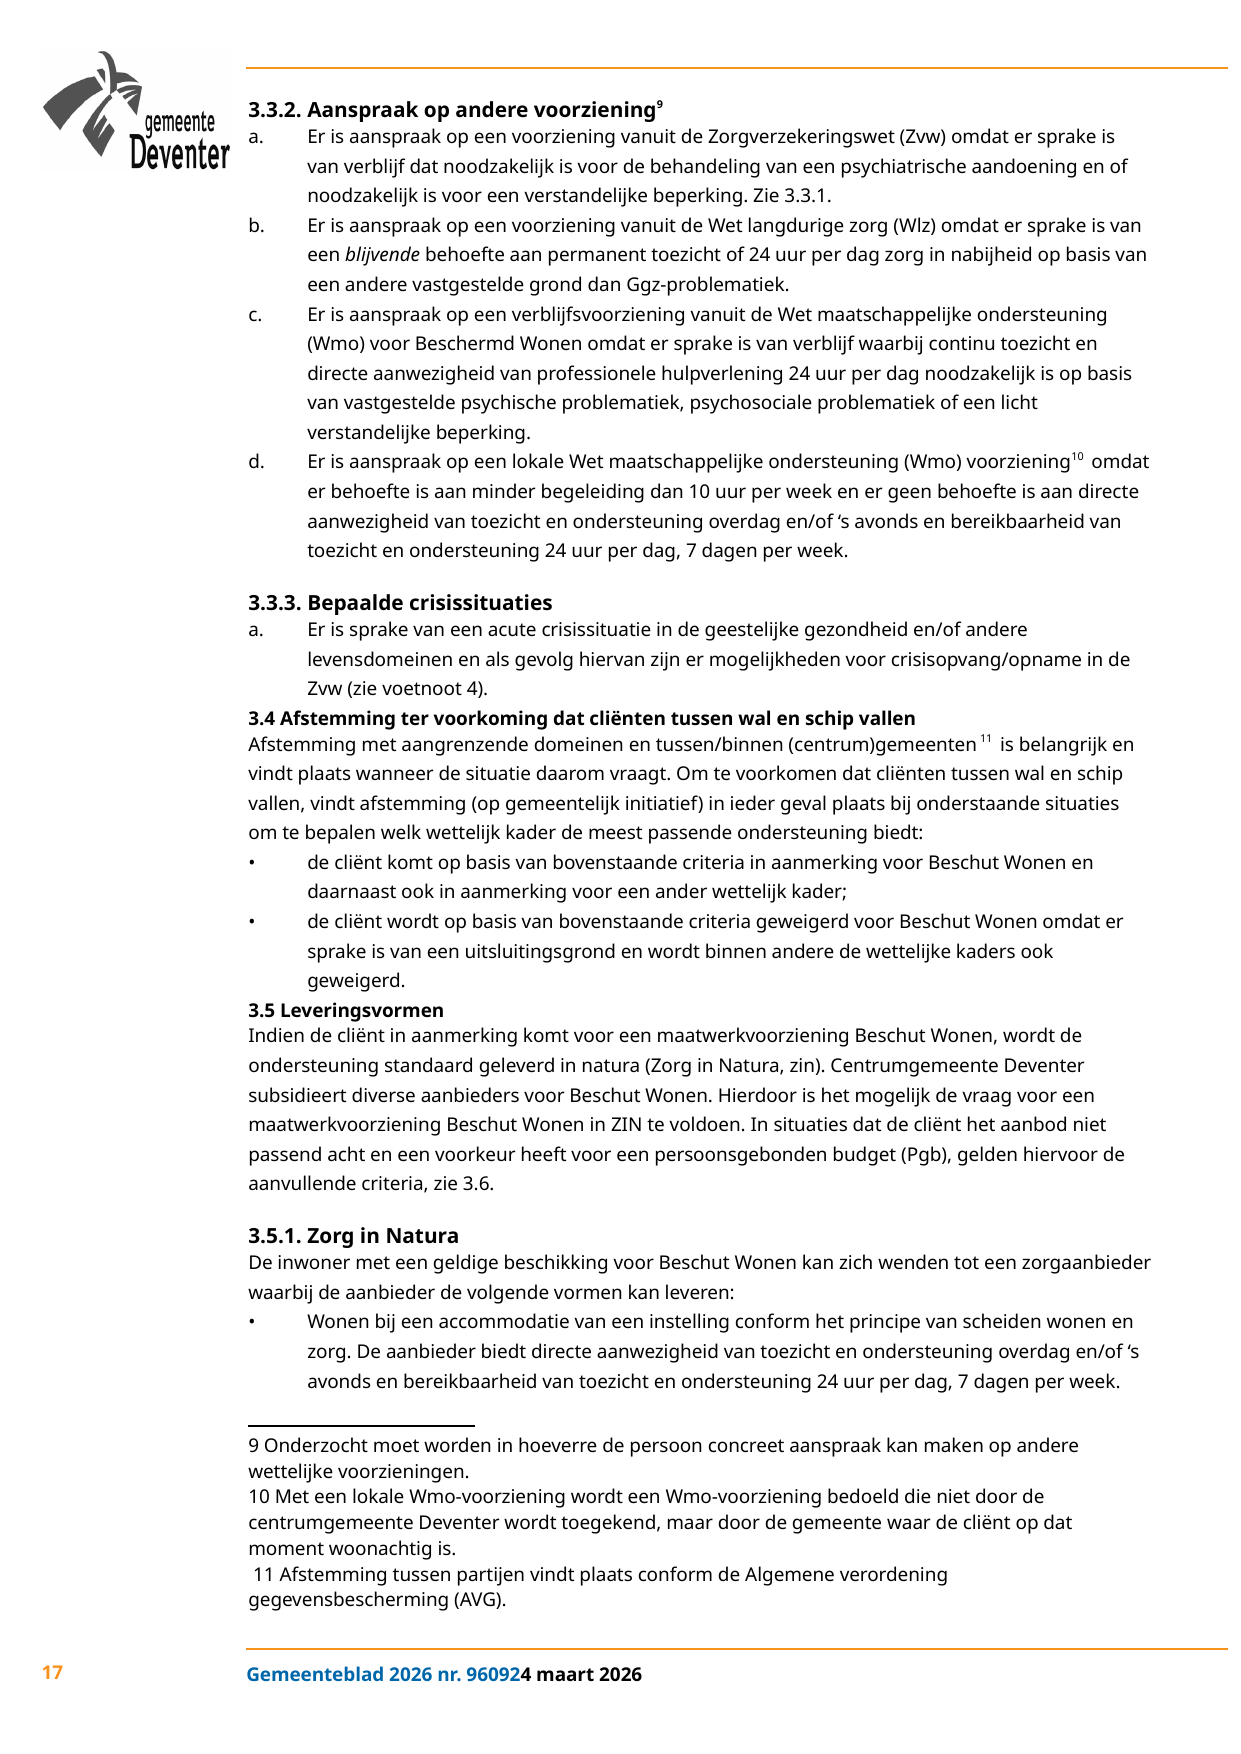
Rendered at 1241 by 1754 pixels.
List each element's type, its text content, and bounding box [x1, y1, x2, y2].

list Met een lokale Wmo-voorziening wordt een Wmo-voorziening bedoeld die niet door de centrumgemeente Deventer wordt toegekend, maar door de gemeente waar de cliënt op dat moment woonachtig is. [248, 1483, 1152, 1561]
list Er is aanspraak op een voorziening vanuit de Wet langdurige zorg (Wlz) omdat er sprake is van een blijvende behoefte aan permanent toezicht of 24 uur per dag zorg in nabijheid op basis van een andere vastgestelde grond dan Ggz-problematiek. [248, 212, 1152, 297]
text 3.4 Afstemming ter voorkoming dat cliënten tussen wal en schip vallen [248, 705, 1152, 731]
text 3.5 Leveringsvormen [248, 997, 1152, 1023]
text Afstemming met aangrenzende domeinen en tussen/binnen (centrum)gemeenten is belangrijk en vindt plaats wanneer de situatie daarom vraagt. Om te voorkomen dat cliënten tussen wal en schip vallen, vindt afstemming (op gemeentelijk initiatief) in ieder geval plaats bij onderstaande situaties om te bepalen welk wettelijk kader de meest passende ondersteuning biedt: [248, 731, 1152, 845]
list Er is aanspraak op een lokale Wet maatschappelijke ondersteuning (Wmo) voorziening omdat er behoefte is aan minder begeleiding dan 10 uur per week en er geen behoefte is aan directe aanwezigheid van toezicht en ondersteuning overdag en/of ‘s avonds en bereikbaarheid van toezicht en ondersteuning 24 uur per dag, 7 dagen per week. [248, 449, 1152, 563]
list de cliënt komt op basis van bovenstaande criteria in aanmerking voor Beschut Wonen en daarnaast ook in aanmerking voor een ander wettelijk kader; [248, 849, 1152, 904]
text 3.3.2. Aanspraak op andere voorziening [248, 95, 1152, 123]
list Er is aanspraak op een voorziening vanuit de Zorgverzekeringswet (Zvw) omdat er sprake is van verblijf dat noodzakelijk is voor de behandeling van een psychiatrische aandoening en of noodzakelijk is voor een verstandelijke beperking. Zie 3.3.1. [248, 123, 1152, 208]
list Er is aanspraak op een verblijfsvoorziening vanuit de Wet maatschappelijke ondersteuning (Wmo) voor Beschermd Wonen omdat er sprake is van verblijf waarbij continu toezicht en directe aanwezigheid van professionele hulpverlening 24 uur per dag noodzakelijk is op basis van vastgestelde psychische problematiek, psychosociale problematiek of een licht verstandelijke beperking. [248, 301, 1152, 445]
text Afstemming tussen partijen vindt plaats conform de Algemene verordening gegevensbescherming (AVG). [248, 1561, 1152, 1612]
picture [41, 47, 231, 172]
text De inwoner met een geldige beschikking voor Beschut Wonen kan zich wenden tot een zorgaanbieder waarbij de aanbieder de volgende vormen kan leveren: [248, 1249, 1152, 1305]
text 3.5.1. Zorg in Natura [248, 1221, 1152, 1249]
text Onderzocht moet worden in hoeverre de persoon concreet aanspraak kan maken op andere wettelijke voorzieningen. [248, 1432, 1152, 1483]
list Er is sprake van een acute crisissituatie in de geestelijke gezondheid en/of andere levensdomeinen en als gevolg hiervan zijn er mogelijkheden voor crisisopvang/opname in de Zvw (zie voetnoot 4). [248, 616, 1152, 701]
text Indien de cliënt in aanmerking komt voor een maatwerkvoorziening Beschut Wonen, wordt de ondersteuning standaard geleverd in natura (Zorg in Natura, zin). Centrumgemeente Deventer subsidieert diverse aanbieders voor Beschut Wonen. Hierdoor is het mogelijk de vraag voor een maatwerkvoorziening Beschut Wonen in ZIN te voldoen. In situaties dat de cliënt het aanbod niet passend acht en een voorkeur heeft voor een persoonsgebonden budget (Pgb), gelden hiervoor de aanvullende criteria, zie 3.6. [248, 1023, 1152, 1196]
list de cliënt wordt op basis van bovenstaande criteria geweigerd voor Beschut Wonen omdat er sprake is van een uitsluitingsgrond en wordt binnen andere de wettelijke kaders ook geweigerd. [248, 908, 1152, 993]
list Wonen bij een accommodatie van een instelling conform het principe van scheiden wonen en zorg. De aanbieder biedt directe aanwezigheid van toezicht en ondersteuning overdag en/of ‘s avonds en bereikbaarheid van toezicht en ondersteuning 24 uur per dag, 7 dagen per week. [248, 1309, 1152, 1393]
text 3.3.3. Bepaalde crisissituaties [248, 588, 1152, 616]
